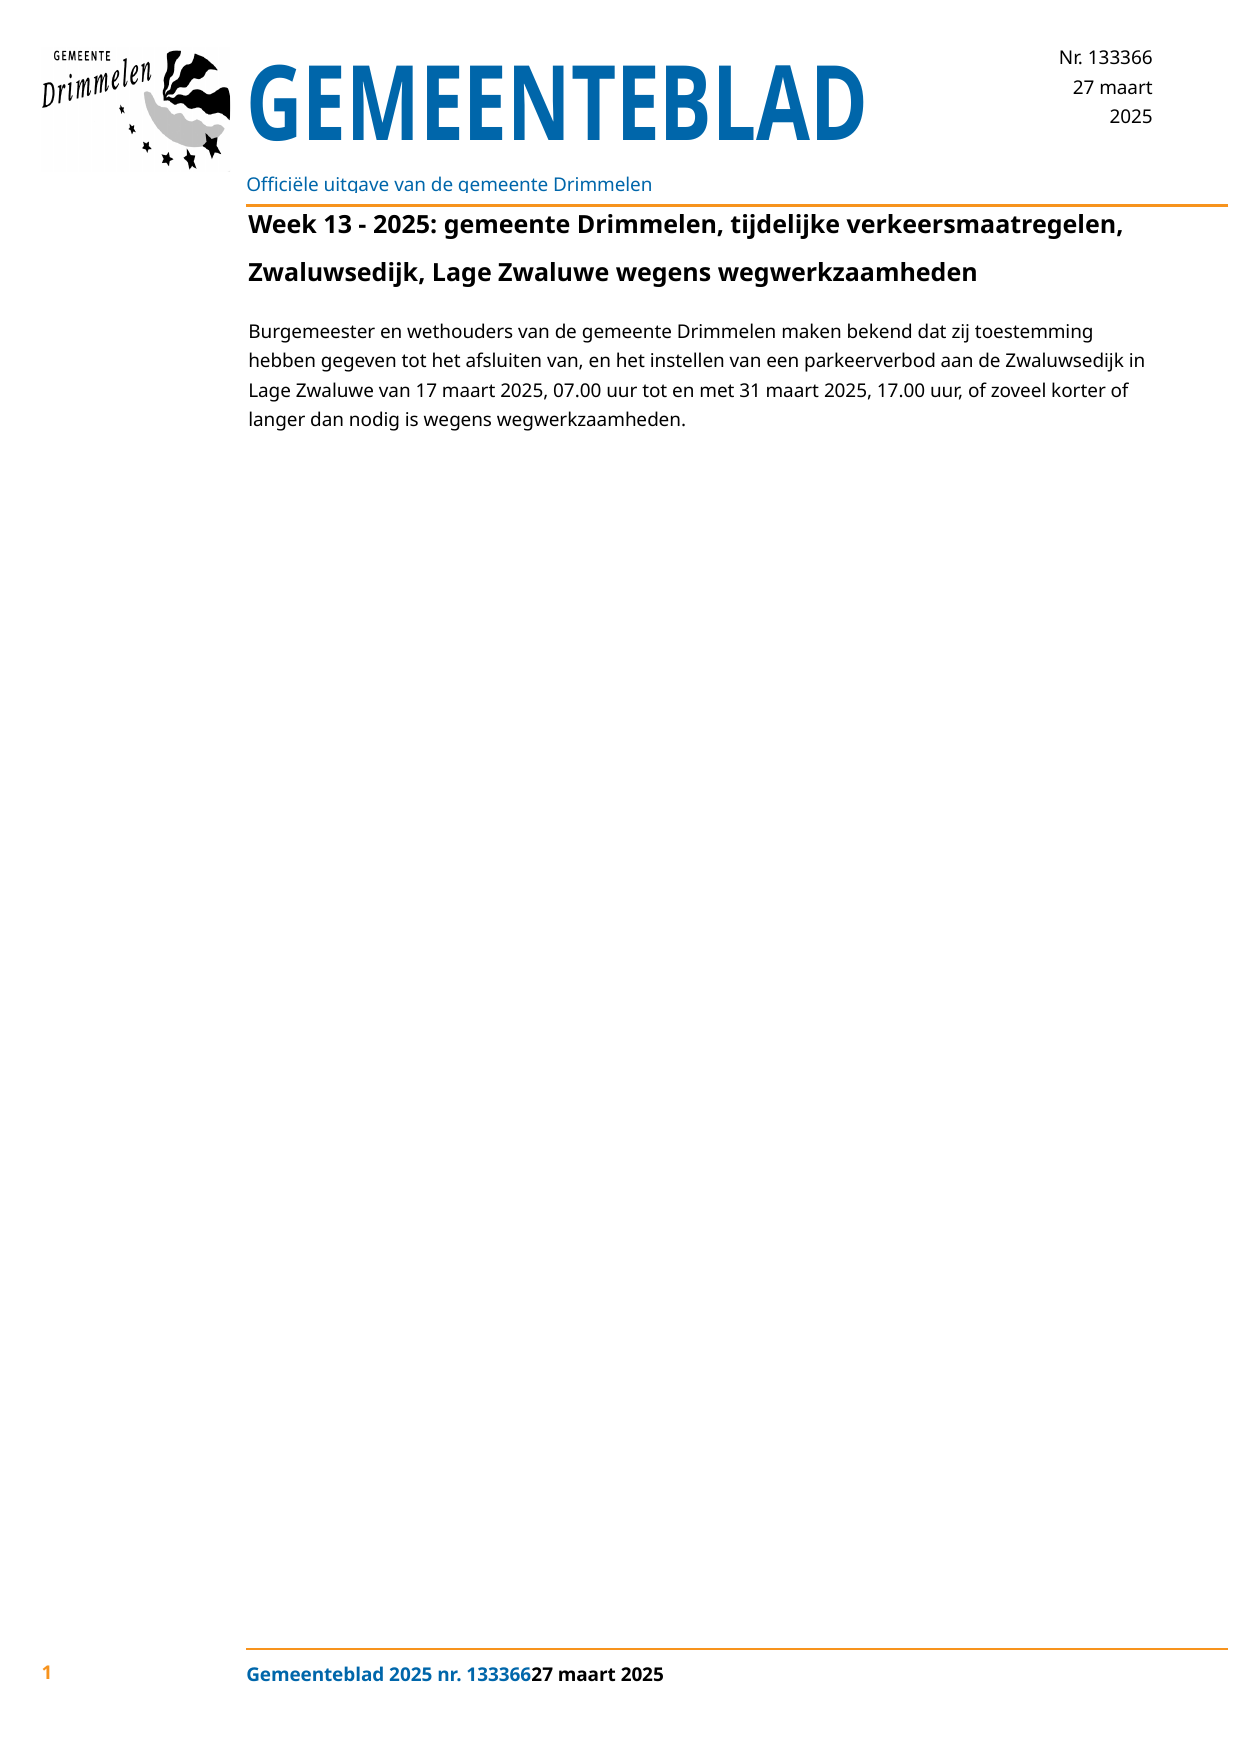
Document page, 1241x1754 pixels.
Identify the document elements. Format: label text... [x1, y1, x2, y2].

text Week 13 - 2025: gemeente Drimmelen, tijdelijke verkeersmaatregelen, Zwaluwsedijk, Lage Zwaluwe wegens wegwerkzaamheden [248, 207, 1152, 288]
text Burgemeester en wethouders van de gemeente Drimmelen maken bekend dat zij toestemming hebben gegeven tot het afsluiten van, en het instellen van een parkeerverbod aan de Zwaluwsedijk in Lage Zwaluwe van 17 maart 2025, 07.00 uur tot en met 31 maart 2025, 17.00 uur, of zoveel korter of langer dan nodig is wegens wegwerkzaamheden. [248, 318, 1152, 432]
picture [41, 47, 231, 172]
